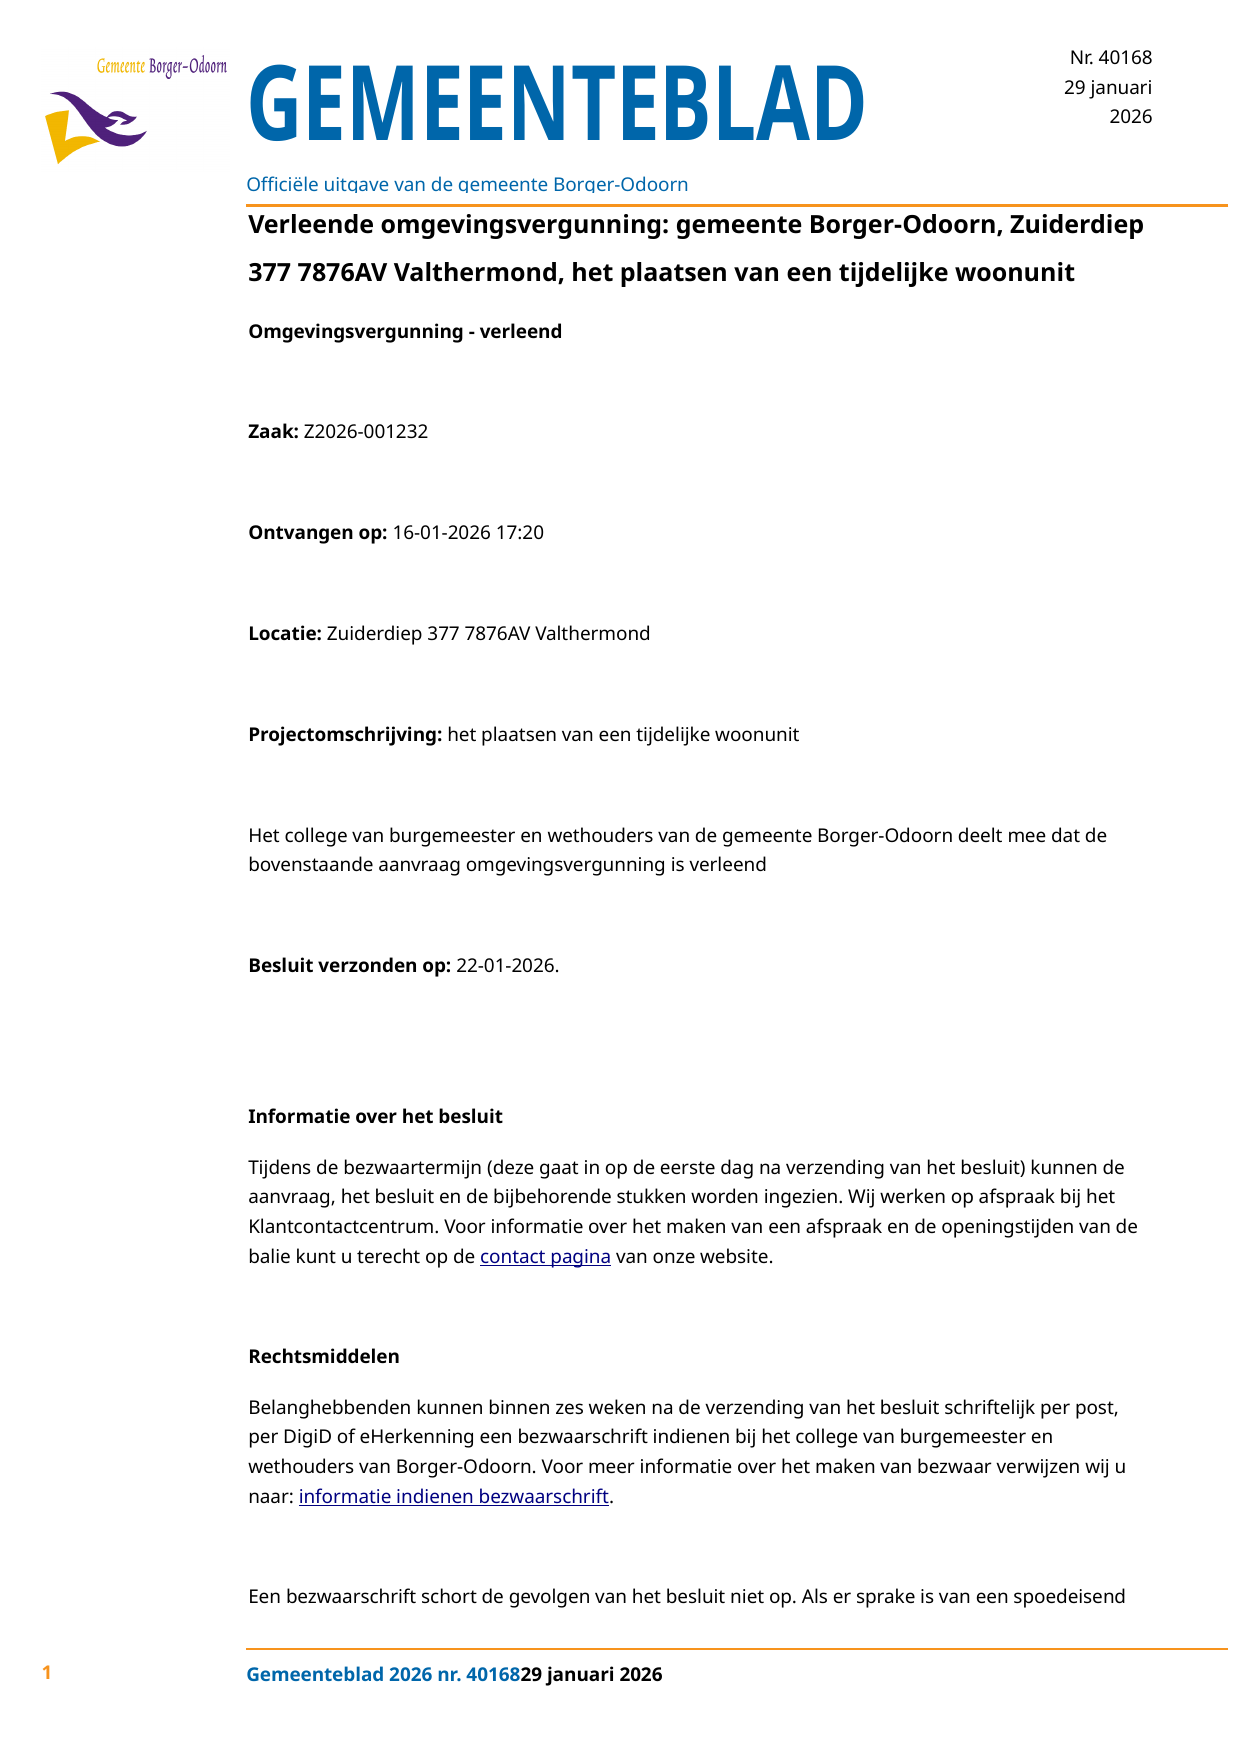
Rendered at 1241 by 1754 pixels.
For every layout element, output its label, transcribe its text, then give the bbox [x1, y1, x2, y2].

text Een bezwaarschrift schort de gevolgen van het besluit niet op. Als er sprake is van een spoedeisend [248, 1584, 1152, 1609]
text Rechtsmiddelen [248, 1344, 1152, 1369]
text Het college van burgemeester en wethouders van de gemeente Borger-Odoorn deelt mee dat de bovenstaande aanvraag omgevingsvergunning is verleend [248, 822, 1152, 877]
text Ontvangen op: 16-01-2026 17:20 [248, 519, 1152, 545]
text Besluit verzonden op: 22-01-2026. [248, 952, 1152, 978]
text Informatie over het besluit [248, 1104, 1152, 1129]
text Zaak: Z2026-001232 [248, 419, 1152, 444]
text Tijdens de bezwaartermijn (deze gaat in op de eerste dag na verzending van het besluit) kunnen de aanvraag, het besluit en de bijbehorende stukken worden ingezien. Wij werken op afspraak bij het Klantcontactcentrum. Voor informatie over het maken van een afspraak en de openingstijden van de balie kunt u terecht op de contact pagina van onze website. [248, 1154, 1152, 1269]
picture [41, 47, 231, 172]
text Omgevingsvergunning - verleend [248, 318, 1152, 344]
text Verleende omgevingsvergunning: gemeente Borger-Odoorn, Zuiderdiep 377 7876AV Valthermond, het plaatsen van een tijdelijke woonunit [248, 207, 1152, 288]
text Locatie: Zuiderdiep 377 7876AV Valthermond [248, 620, 1152, 646]
text Projectomschrijving: het plaatsen van een tijdelijke woonunit [248, 721, 1152, 747]
text Belanghebbenden kunnen binnen zes weken na de verzending van het besluit schriftelijk per post, per DigiD of eHerkenning een bezwaarschrift indienen bij het college van burgemeester en wethouders van Borger-Odoorn. Voor meer informatie over het maken van bezwaar verwijzen wij u naar: informatie indienen bezwaarschrift. [248, 1394, 1152, 1509]
